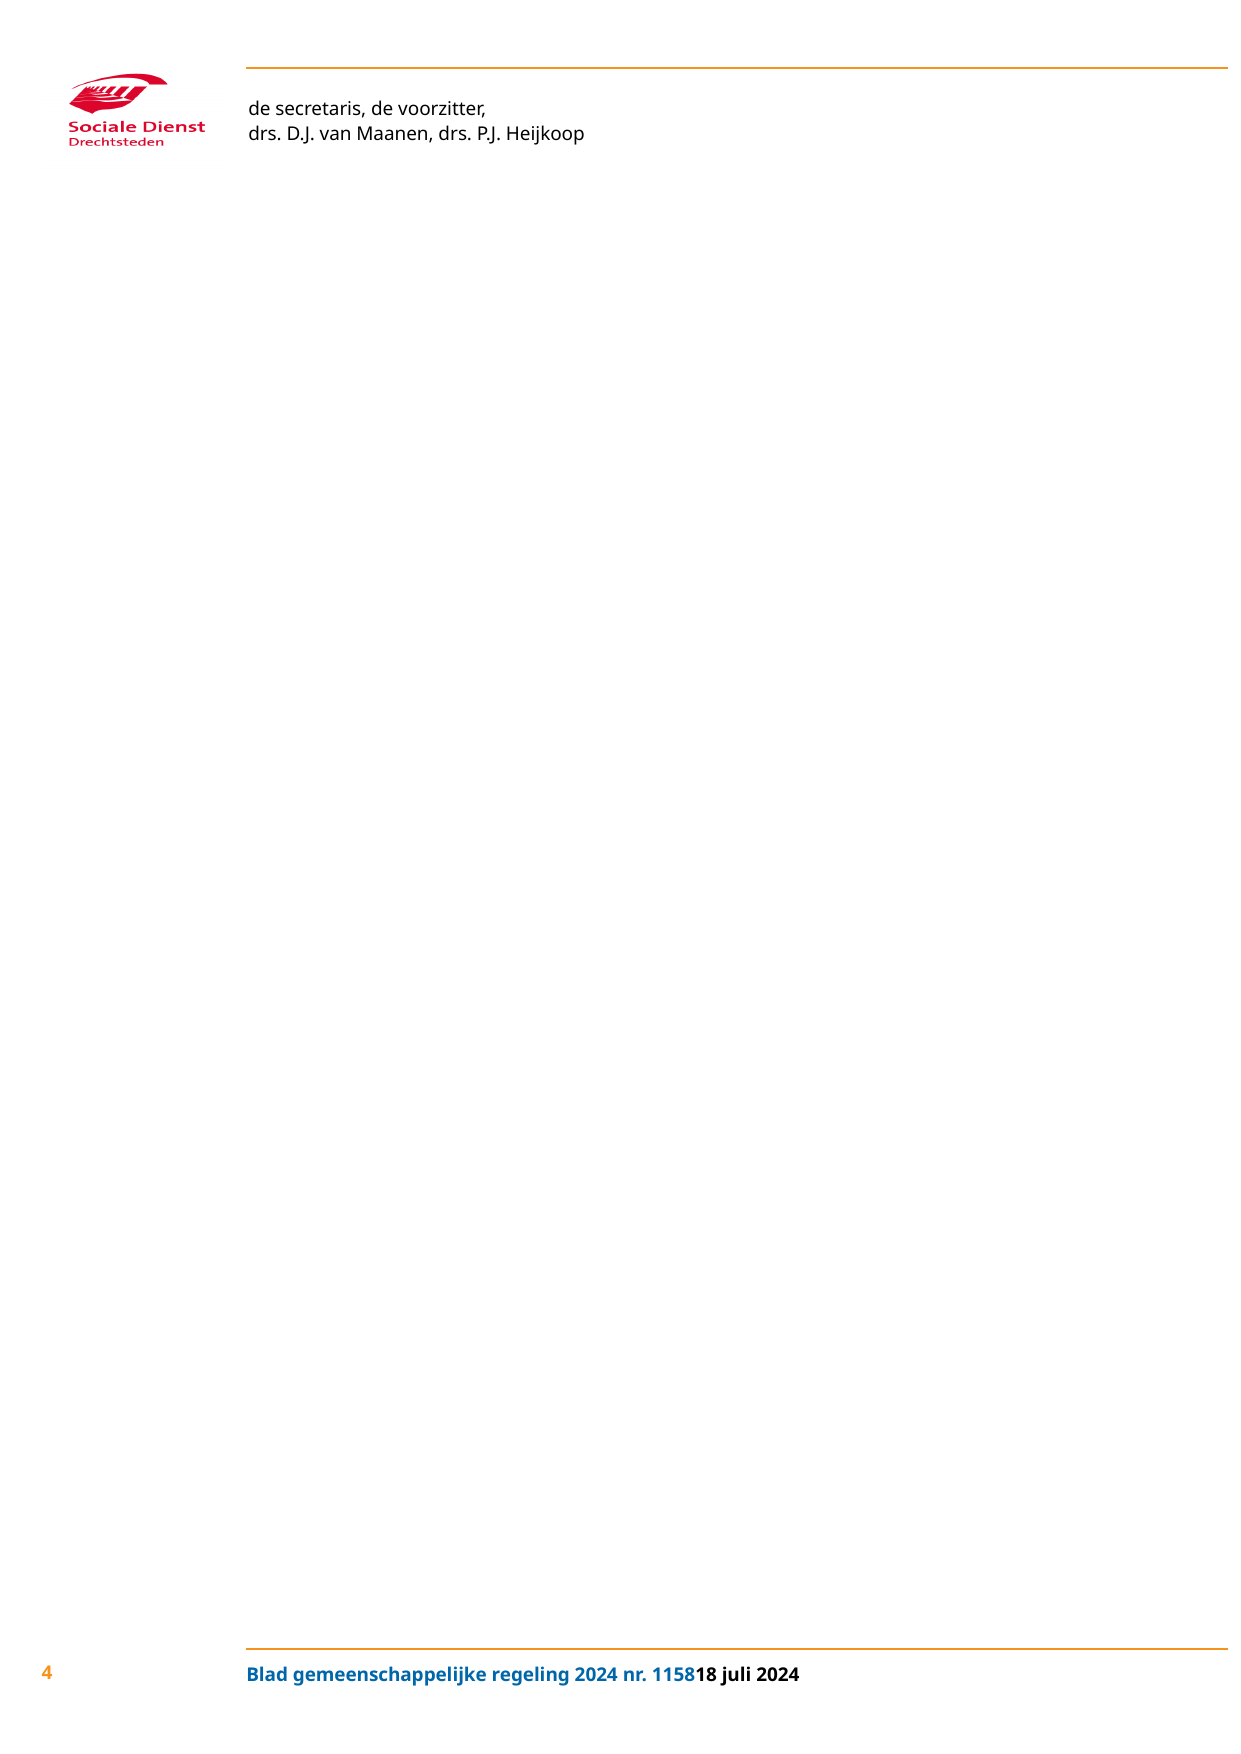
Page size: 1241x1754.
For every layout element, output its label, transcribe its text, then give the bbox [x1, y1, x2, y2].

picture [41, 47, 231, 172]
text de secretaris, de voorzitter, [248, 95, 1152, 121]
text drs. D.J. van Maanen, drs. P.J. Heijkoop [248, 121, 1152, 146]
